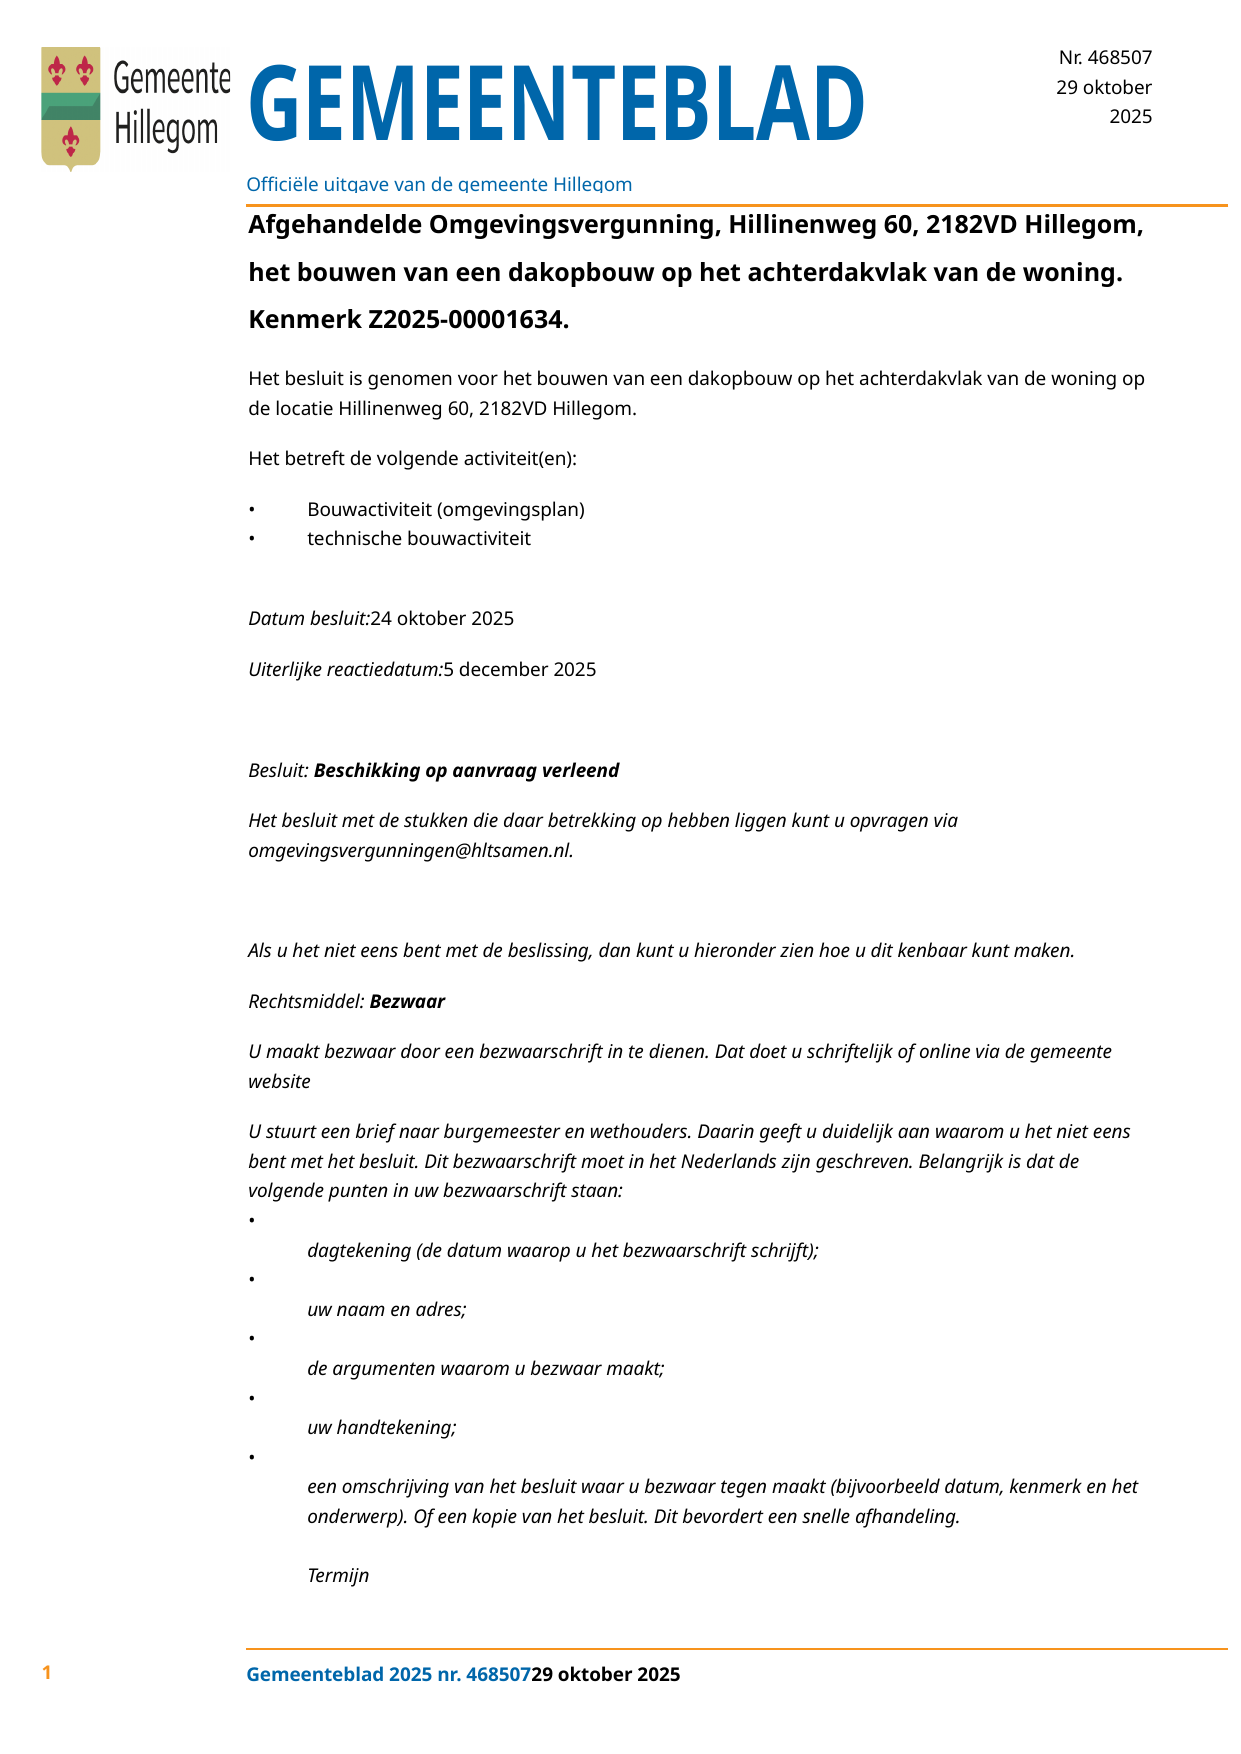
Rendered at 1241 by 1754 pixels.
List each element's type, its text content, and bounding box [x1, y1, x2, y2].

text Uiterlijke reactiedatum:5 december 2025 [248, 656, 1152, 682]
text Besluit: Beschikking op aanvraag verleend [248, 757, 1152, 782]
text Datum besluit:24 oktober 2025 [248, 606, 1152, 631]
text Rechtsmiddel: Bezwaar [248, 988, 1152, 1014]
list technische bouwactiviteit [248, 526, 1152, 551]
text Afgehandelde Omgevingsvergunning, Hillinenweg 60, 2182VD Hillegom, het bouwen van een dakopbouw op het achterdakvlak van de woning. Kenmerk Z2025-00001634. [248, 207, 1152, 336]
list uw naam en adres; [248, 1296, 1152, 1322]
text Het besluit met de stukken die daar betrekking op hebben liggen kunt u opvragen via omgevingsvergunningen@hltsamen.nl. [248, 807, 1152, 862]
list Bouwactiviteit (omgevingsplan) [248, 496, 1152, 522]
text Als u het niet eens bent met de beslissing, dan kunt u hieronder zien hoe u dit kenbaar kunt maken. [248, 938, 1152, 963]
text Het betreft de volgende activiteit(en): [248, 446, 1152, 471]
text U stuurt een brief naar burgemeester en wethouders. Daarin geeft u duidelijk aan waarom u het niet eens bent met het besluit. Dit bezwaarschrift moet in het Nederlands zijn geschreven. Belangrijk is dat de volgende punten in uw bezwaarschrift staan: [248, 1118, 1152, 1203]
list een omschrijving van het besluit waar u bezwaar tegen maakt (bijvoorbeeld datum, kenmerk en het onderwerp). Of een kopie van het besluit. Dit bevordert een snelle afhandeling. [248, 1473, 1152, 1529]
text U maakt bezwaar door een bezwaarschrift in te dienen. Dat doet u schriftelijk of online via de gemeente website [248, 1038, 1152, 1094]
list dagtekening (de datum waarop u het bezwaarschrift schrijft); [248, 1237, 1152, 1262]
text Het besluit is genomen voor het bouwen van een dakopbouw op het achterdakvlak van de woning op de locatie Hillinenweg 60, 2182VD Hillegom. [248, 366, 1152, 421]
list de argumenten waarom u bezwaar maakt; [248, 1355, 1152, 1381]
list uw handtekening; [248, 1414, 1152, 1440]
picture [41, 47, 231, 172]
list Termijn [248, 1562, 1152, 1588]
